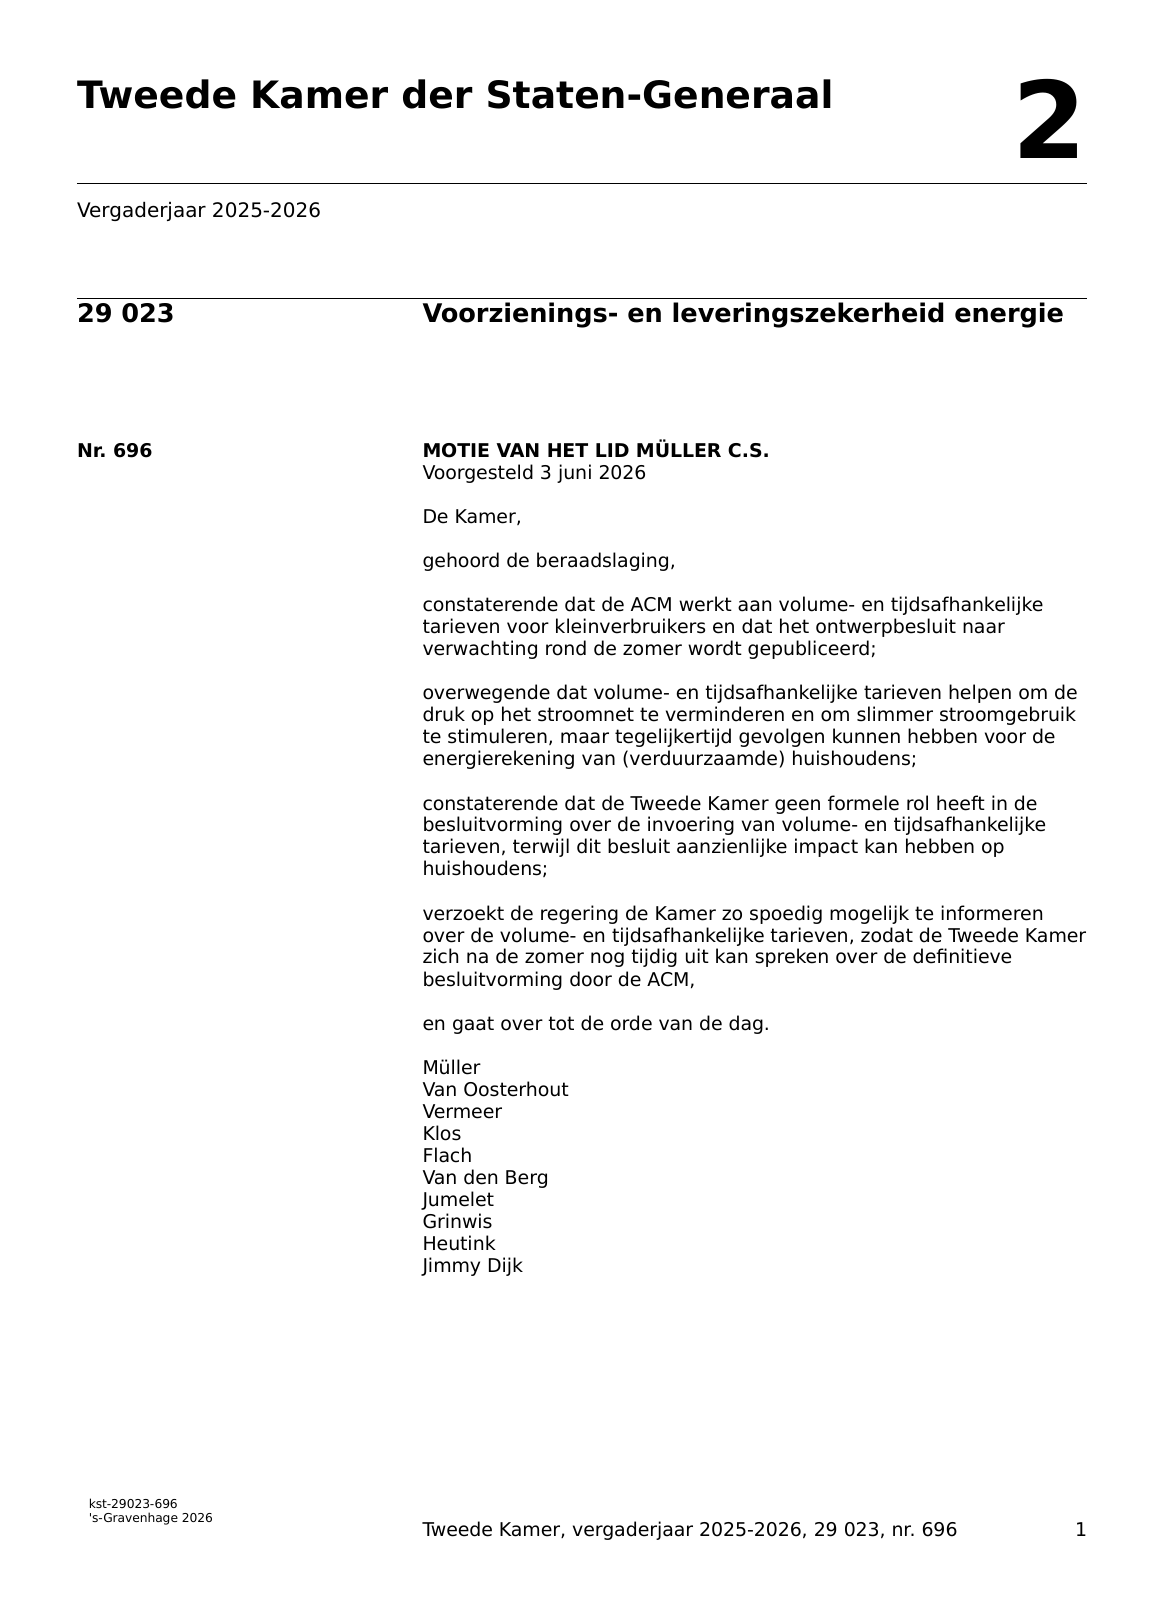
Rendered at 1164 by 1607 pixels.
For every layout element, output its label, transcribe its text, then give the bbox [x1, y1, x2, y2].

text Heutink [422, 1233, 1087, 1254]
subtitle 29 023 Voorzienings- en leveringszekerheid energie [77, 299, 1087, 329]
text Jimmy Dijk [422, 1254, 1087, 1277]
text De Kamer, [422, 506, 1087, 528]
text en gaat over tot de orde van de dag. [422, 1013, 1087, 1034]
table_header 2 [886, 59, 1087, 183]
subtitle Nr. 696 MOTIE VAN HET LID MÜLLER C.S. [77, 440, 1087, 462]
text 's-Gravenhage 2026 [88, 1511, 323, 1525]
text gehoord de beraadslaging, [422, 550, 1087, 572]
table_header Tweede Kamer der Staten-Generaal [77, 59, 886, 183]
text Klos [422, 1123, 1087, 1145]
text Jumelet [422, 1189, 1087, 1211]
text overwegende dat volume- en tijdsafhankelijke tarieven helpen om de druk op het stroomnet te verminderen en om slimmer stroomgebruik te stimuleren, maar tegelijkertijd gevolgen kunnen hebben voor de energierekening van (verduurzaamde) huishoudens; [422, 682, 1087, 770]
text Van Oosterhout [422, 1079, 1087, 1101]
text Flach [422, 1145, 1087, 1167]
table_cell Vergaderjaar 2025-2026 [77, 184, 1087, 298]
text Vermeer [422, 1101, 1087, 1123]
text constaterende dat de ACM werkt aan volume- en tijdsafhankelijke tarieven voor kleinverbruikers en dat het ontwerpbesluit naar verwachting rond de zomer wordt gepubliceerd; [422, 594, 1087, 660]
text Grinwis [422, 1211, 1087, 1233]
text constaterende dat de Tweede Kamer geen formele rol heeft in de besluitvorming over de invoering van volume- en tijdsafhankelijke tarieven, terwijl dit besluit aanzienlijke impact kan hebben op huishoudens; [422, 792, 1087, 880]
text Van den Berg [422, 1167, 1087, 1189]
text verzoekt de regering de Kamer zo spoedig mogelijk te informeren over de volume- en tijdsafhankelijke tarieven, zodat de Tweede Kamer zich na de zomer nog tijdig uit kan spreken over de definitieve besluitvorming door de ACM, [422, 902, 1087, 990]
text kst-29023-696 [88, 1497, 323, 1511]
text Müller [422, 1057, 1087, 1079]
text Voorgesteld 3 juni 2026 [422, 462, 1087, 484]
